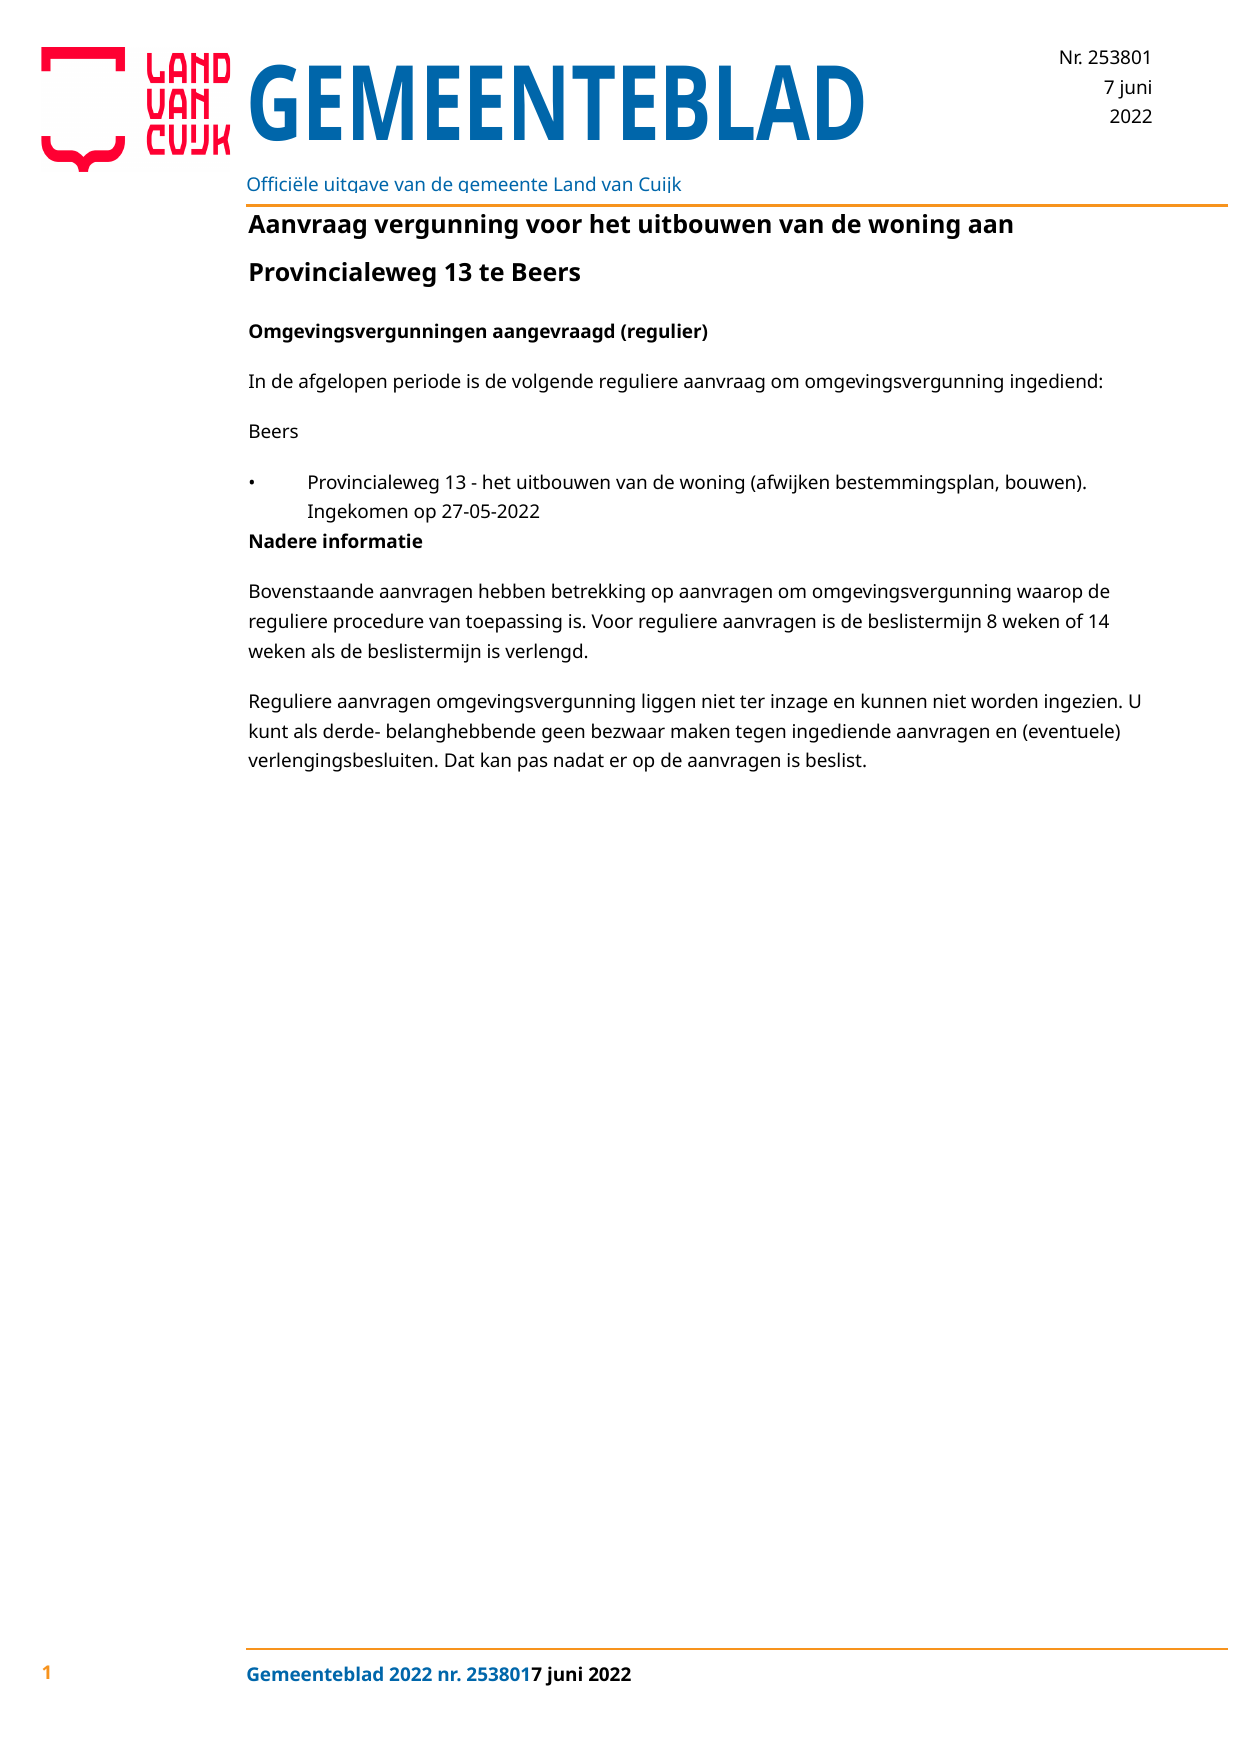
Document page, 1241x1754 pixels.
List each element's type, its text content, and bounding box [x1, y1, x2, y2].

text Beers [248, 419, 1152, 444]
text In de afgelopen periode is de volgende reguliere aanvraag om omgevingsvergunning ingediend: [248, 368, 1152, 394]
list Provincialeweg 13 - het uitbouwen van de woning (afwijken bestemmingsplan, bouwen). Ingekomen op 27-05-2022 [248, 469, 1152, 524]
text Omgevingsvergunningen aangevraagd (regulier) [248, 318, 1152, 344]
text Reguliere aanvragen omgevingsvergunning liggen niet ter inzage en kunnen niet worden ingezien. U kunt als derde- belanghebbende geen bezwaar maken tegen ingediende aanvragen en (eventuele) verlengingsbesluiten. Dat kan pas nadat er op de aanvragen is beslist. [248, 688, 1152, 773]
picture [41, 47, 231, 172]
text Bovenstaande aanvragen hebben betrekking op aanvragen om omgevingsvergunning waarop de reguliere procedure van toepassing is. Voor reguliere aanvragen is de beslistermijn 8 weken of 14 weken als de beslistermijn is verlengd. [248, 579, 1152, 664]
text Aanvraag vergunning voor het uitbouwen van de woning aan Provincialeweg 13 te Beers [248, 207, 1152, 288]
text Nadere informatie [248, 528, 1152, 554]
